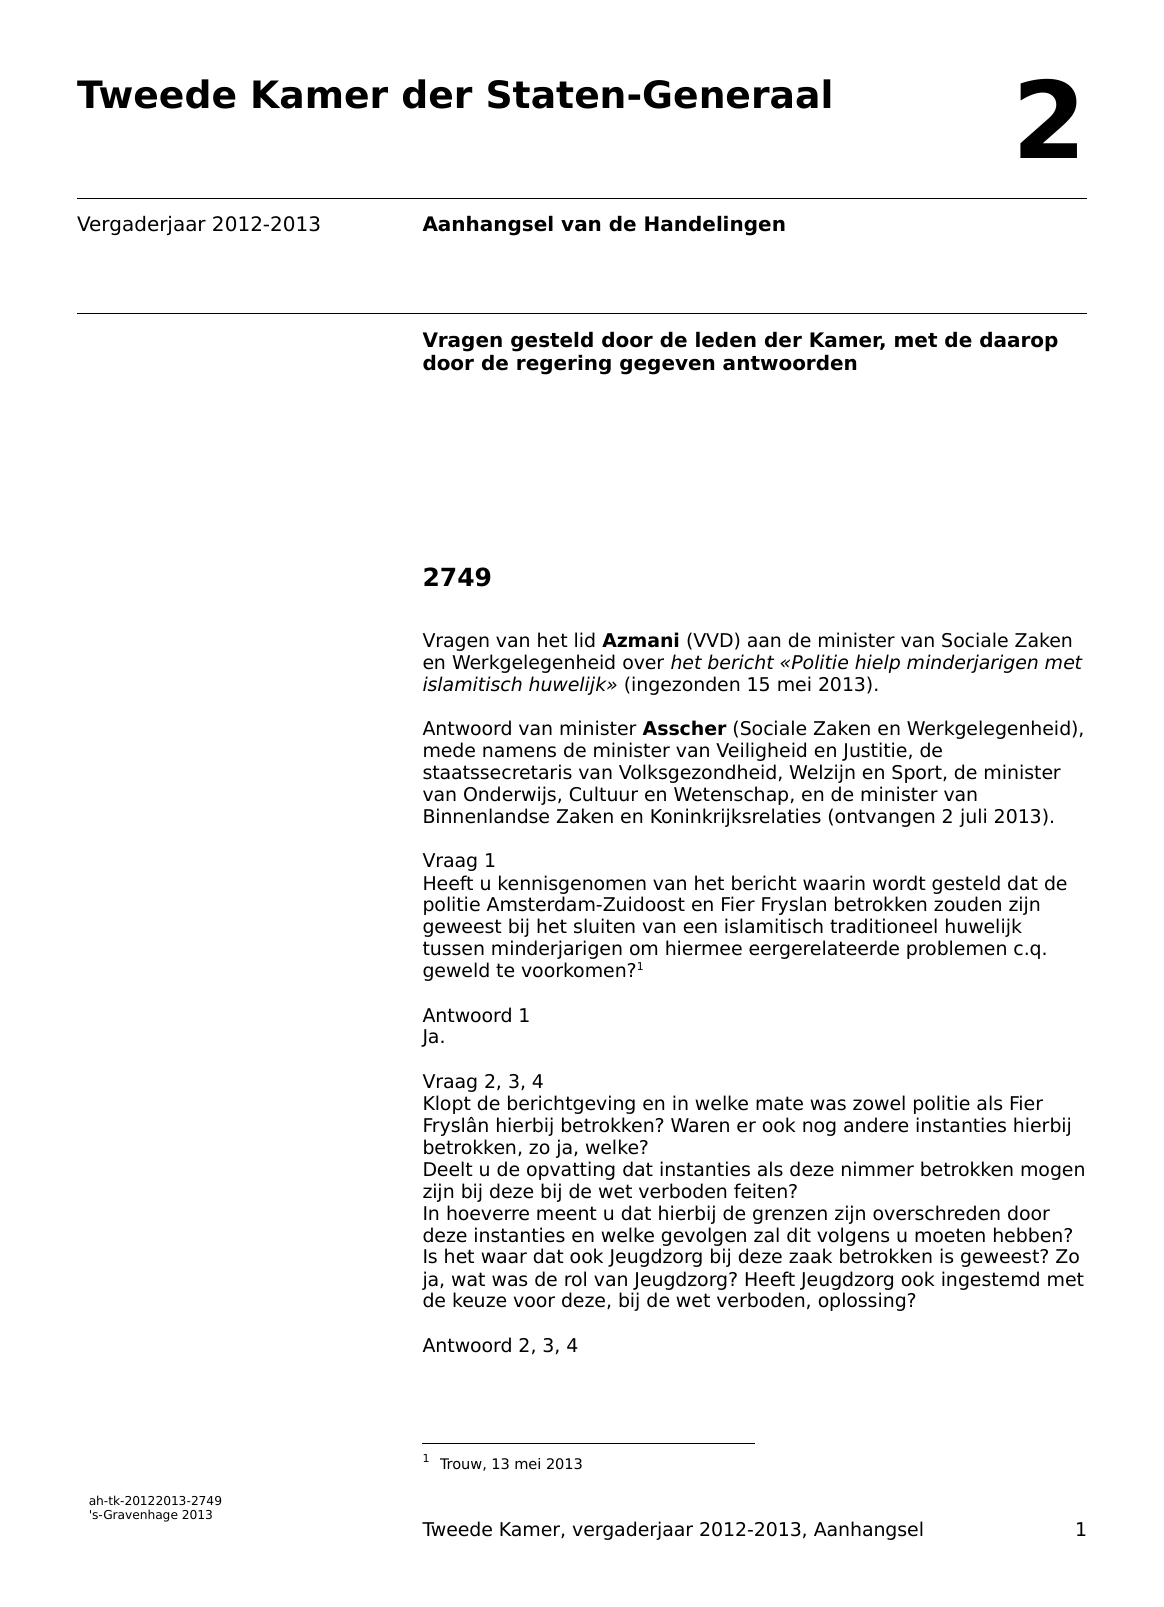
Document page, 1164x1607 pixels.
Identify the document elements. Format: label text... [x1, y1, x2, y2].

text Antwoord 2, 3, 4 [422, 1334, 1087, 1357]
text In hoeverre meent u dat hierbij de grenzen zijn overschreden door deze instanties en welke gevolgen zal dit volgens u moeten hebben? [422, 1202, 1087, 1246]
text Trouw, 13 mei 2013 [422, 1452, 1087, 1474]
table_cell Vergaderjaar 2012-2013 [77, 199, 422, 313]
table_cell Aanhangsel van de Handelingen [422, 199, 1087, 313]
table_cell Vragen gesteld door de leden der Kamer, met de daarop door de regering gegeven antwoorden [422, 314, 1087, 375]
text Antwoord 1 [422, 1004, 1087, 1026]
text Vraag 2, 3, 4 [422, 1071, 1087, 1093]
text 2749 [422, 563, 1087, 592]
table_header Tweede Kamer der Staten-Generaal [77, 59, 886, 198]
table_cell [77, 314, 422, 375]
text ah-tk-20122013-2749 [88, 1494, 323, 1508]
table_header 2 [886, 59, 1087, 198]
text Heeft u kennisgenomen van het bericht waarin wordt gesteld dat de politie Amsterdam-Zuidoost en Fier Fryslan betrokken zouden zijn geweest bij het sluiten van een islamitisch traditioneel huwelijk tussen minderjarigen om hiermee eergerelateerde problemen c.q. geweld te voorkomen? [422, 872, 1087, 982]
text Vraag 1 [422, 850, 1087, 872]
text Antwoord van minister Asscher (Sociale Zaken en Werkgelegenheid), mede namens de minister van Veiligheid en Justitie, de staatssecretaris van Volksgezondheid, Welzijn en Sport, de minister van Onderwijs, Cultuur en Wetenschap, en de minister van Binnenlandse Zaken en Koninkrijksrelaties (ontvangen 2 juli 2013). [422, 718, 1087, 828]
text Is het waar dat ook Jeugdzorg bij deze zaak betrokken is geweest? Zo ja, wat was de rol van Jeugdzorg? Heeft Jeugdzorg ook ingestemd met de keuze voor deze, bij de wet verboden, oplossing? [422, 1246, 1087, 1312]
text Deelt u de opvatting dat instanties als deze nimmer betrokken mogen zijn bij deze bij de wet verboden feiten? [422, 1158, 1087, 1202]
text 's-Gravenhage 2013 [88, 1508, 323, 1522]
text Ja. [422, 1026, 1087, 1048]
text Klopt de berichtgeving en in welke mate was zowel politie als Fier Fryslân hierbij betrokken? Waren er ook nog andere instanties hierbij betrokken, zo ja, welke? [422, 1093, 1087, 1158]
text Vragen van het lid Azmani (VVD) aan de minister van Sociale Zaken en Werkgelegenheid over het bericht «Politie hielp minderjarigen met islamitisch huwelijk» (ingezonden 15 mei 2013). [422, 630, 1087, 696]
